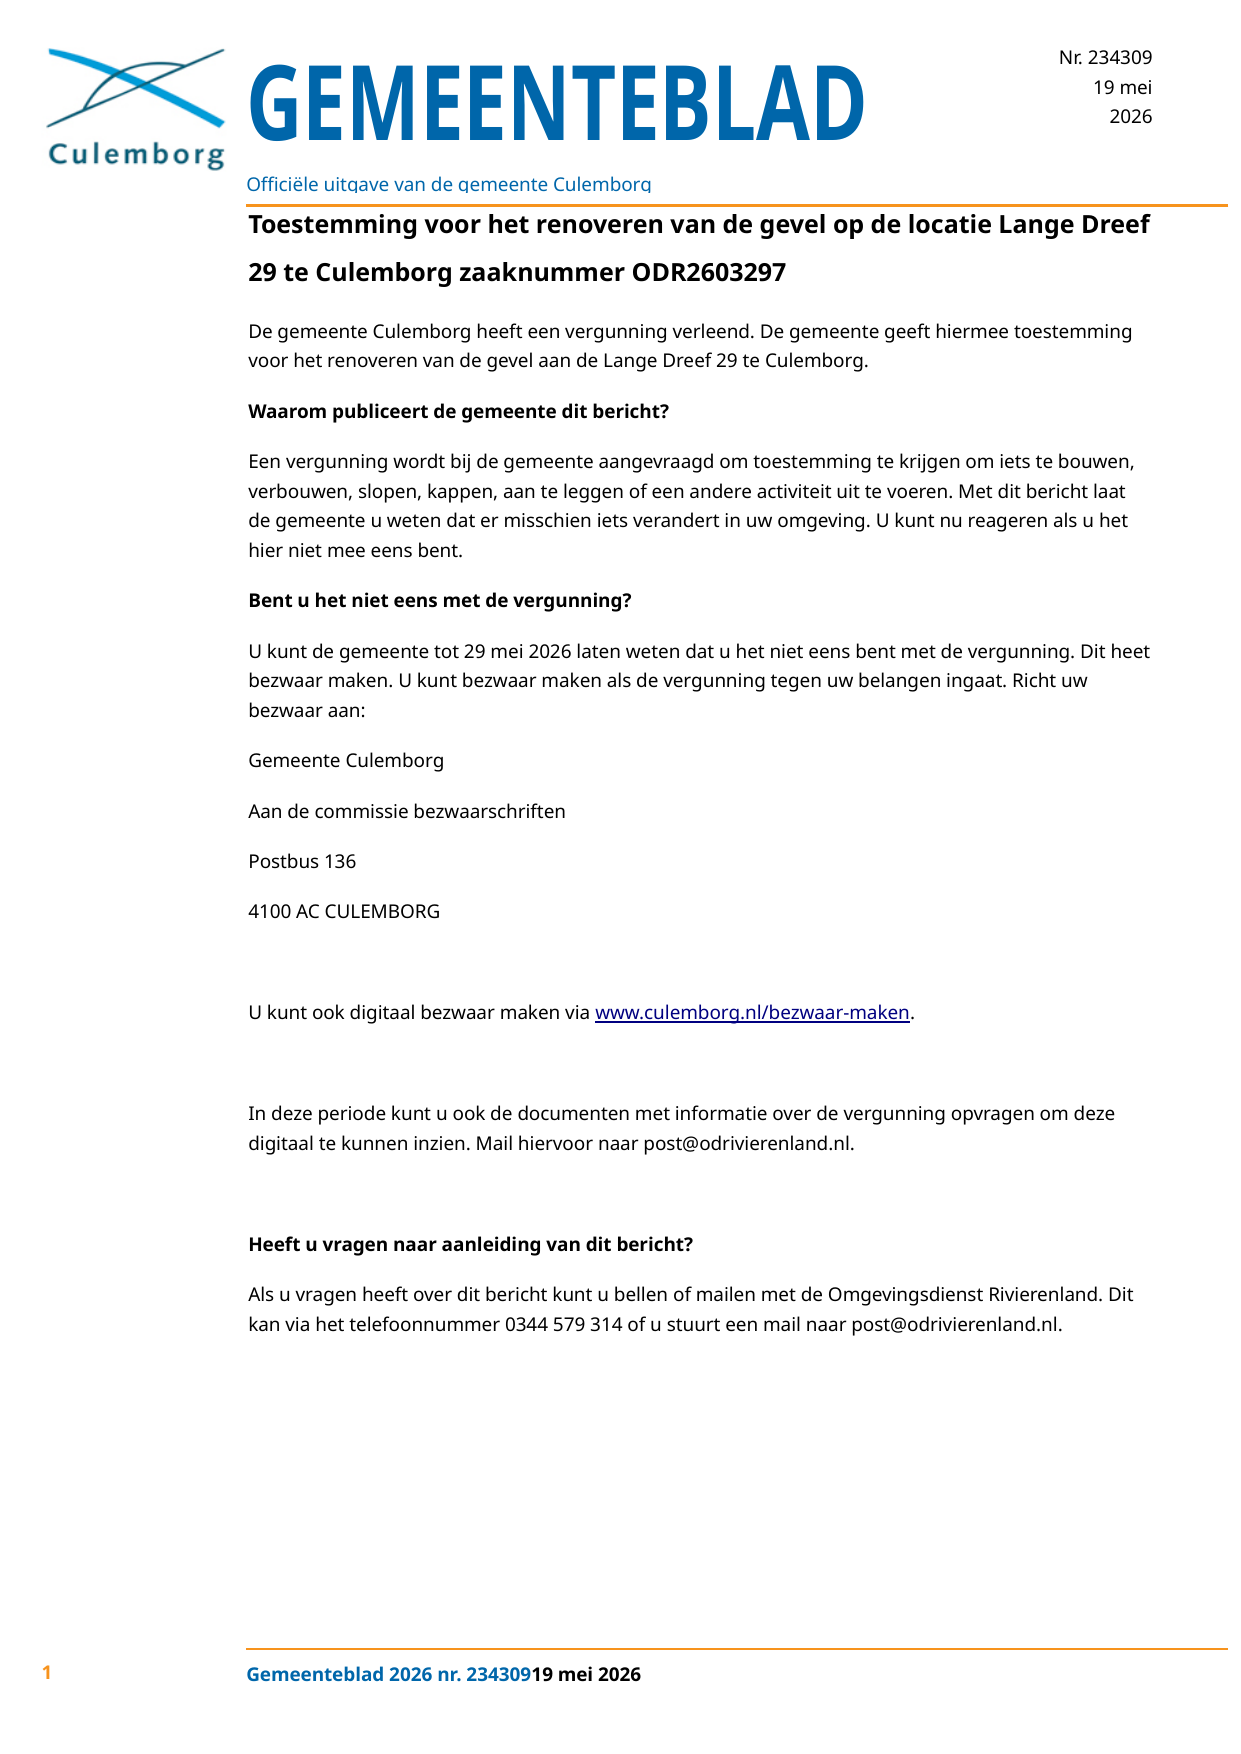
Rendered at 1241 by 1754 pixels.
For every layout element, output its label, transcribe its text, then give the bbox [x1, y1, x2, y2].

text Een vergunning wordt bij de gemeente aangevraagd om toestemming te krijgen om iets te bouwen, verbouwen, slopen, kappen, aan te leggen of een andere activiteit uit te voeren. Met dit bericht laat de gemeente u weten dat er misschien iets verandert in uw omgeving. U kunt nu reageren als u het hier niet mee eens bent. [248, 448, 1152, 563]
text Toestemming voor het renoveren van de gevel op de locatie Lange Dreef 29 te Culemborg zaaknummer ODR2603297 [248, 207, 1152, 288]
text Aan de commissie bezwaarschriften [248, 798, 1152, 824]
text U kunt ook digitaal bezwaar maken via www.culemborg.nl/bezwaar-maken. [248, 999, 1152, 1025]
text Heeft u vragen naar aanleiding van dit bericht? [248, 1231, 1152, 1257]
text U kunt de gemeente tot 29 mei 2026 laten weten dat u het niet eens bent met de vergunning. Dit heet bezwaar maken. U kunt bezwaar maken als de vergunning tegen uw belangen ingaat. Richt uw bezwaar aan: [248, 638, 1152, 723]
text De gemeente Culemborg heeft een vergunning verleend. De gemeente geeft hiermee toestemming voor het renoveren van de gevel aan de Lange Dreef 29 te Culemborg. [248, 318, 1152, 373]
text Bent u het niet eens met de vergunning? [248, 587, 1152, 613]
text In deze periode kunt u ook de documenten met informatie over de vergunning opvragen om deze digitaal te kunnen inzien. Mail hiervoor naar post@odrivierenland.nl. [248, 1100, 1152, 1156]
text Postbus 136 [248, 848, 1152, 874]
text Gemeente Culemborg [248, 747, 1152, 773]
text Waarom publiceert de gemeente dit bericht? [248, 398, 1152, 424]
text 4100 AC CULEMBORG [248, 899, 1152, 924]
text Als u vragen heeft over dit bericht kunt u bellen of mailen met de Omgevingsdienst Rivierenland. Dit kan via het telefoonnummer 0344 579 314 of u stuurt een mail naar post@odrivierenland.nl. [248, 1281, 1152, 1337]
picture [41, 47, 231, 172]
